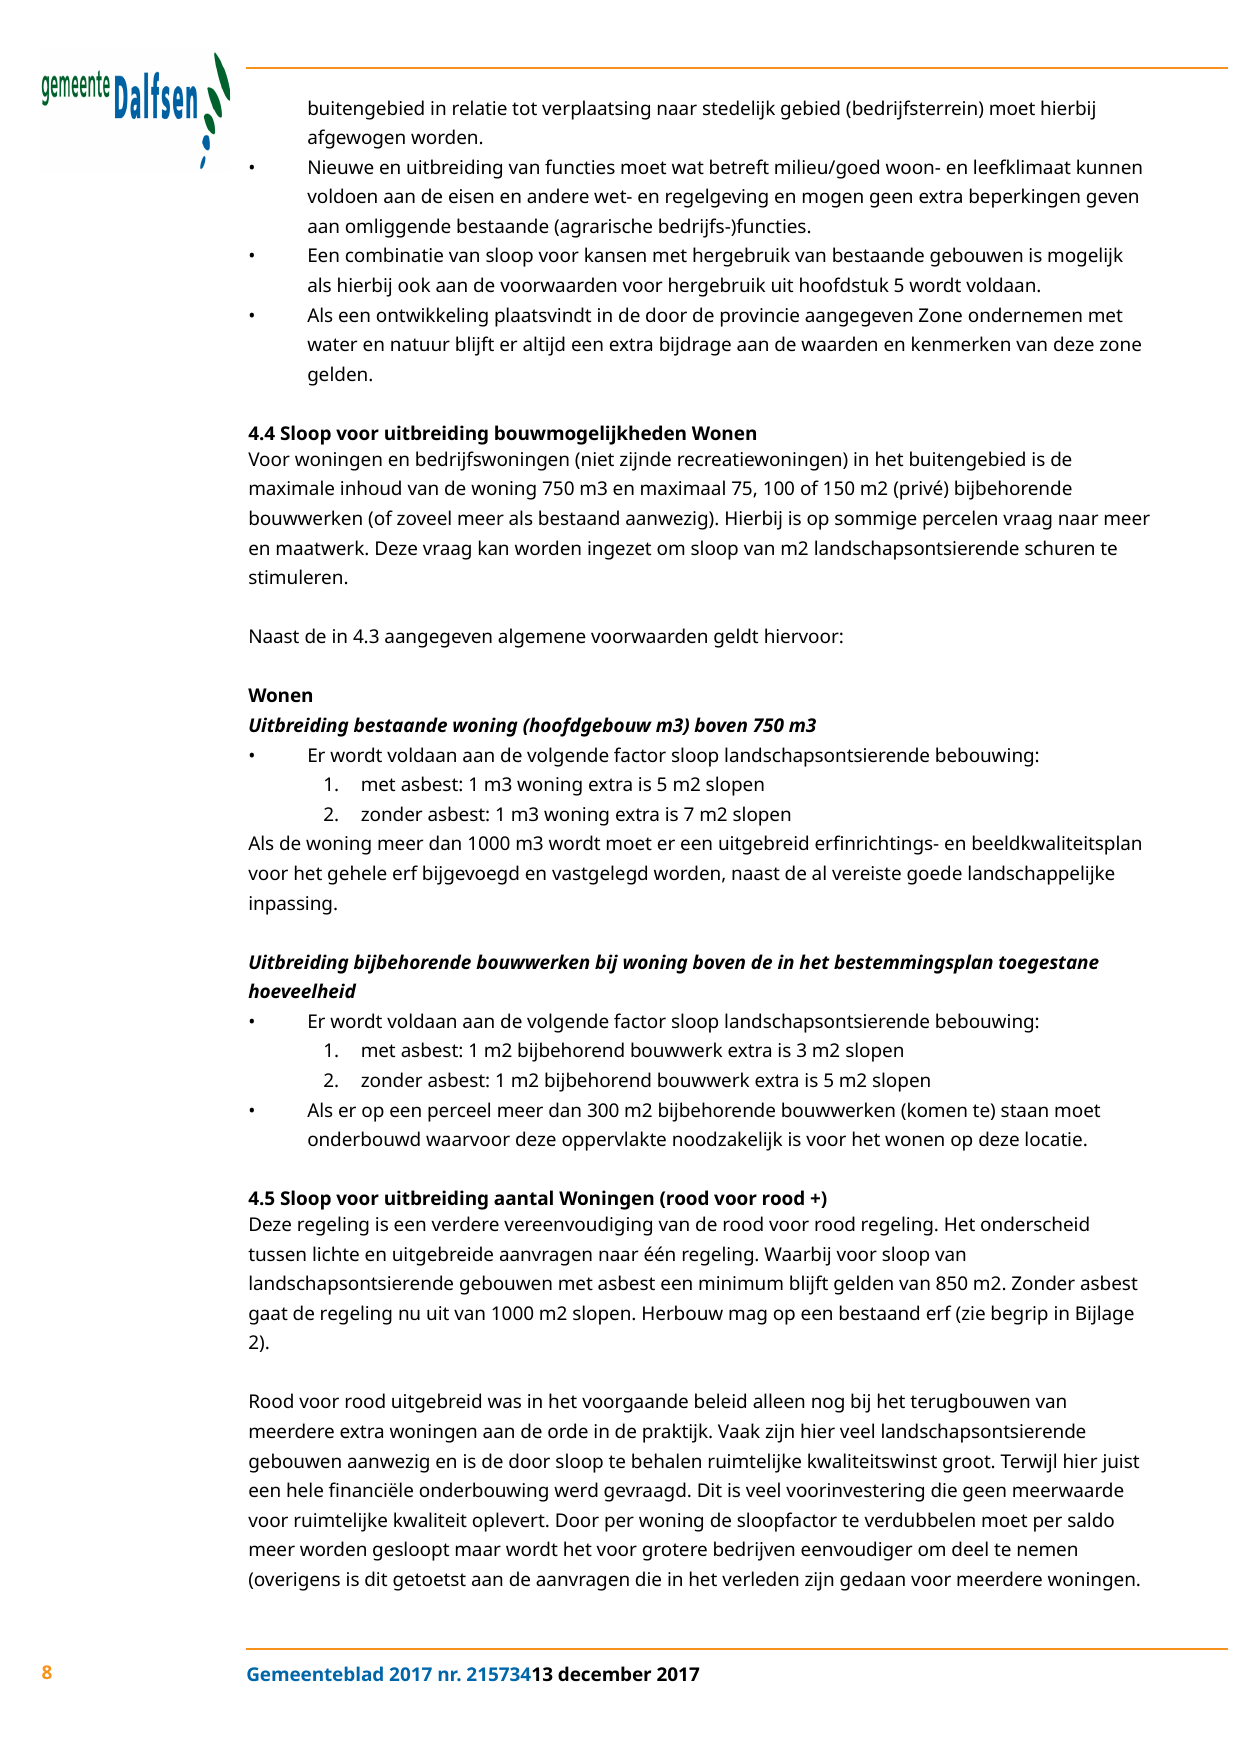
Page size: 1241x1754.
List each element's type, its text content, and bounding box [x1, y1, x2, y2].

text Rood voor rood uitgebreid was in het voorgaande beleid alleen nog bij het terugbouwen van meerdere extra woningen aan de orde in de praktijk. Vaak zijn hier veel landschapsontsierende gebouwen aanwezig en is de door sloop te behalen ruimtelijke kwaliteitswinst groot. Terwijl hier juist een hele financiële onderbouwing werd gevraagd. Dit is veel voorinvestering die geen meerwaarde voor ruimtelijke kwaliteit oplevert. Door per woning de sloopfactor te verdubbelen moet per saldo meer worden gesloopt maar wordt het voor grotere bedrijven eenvoudiger om deel te nemen [248, 1389, 1152, 1562]
list buitengebied in relatie tot verplaatsing naar stedelijk gebied (bedrijfsterrein) moet hierbij afgewogen worden. [248, 95, 1152, 150]
text 4.5 Sloop voor uitbreiding aantal Woningen (rood voor rood +) [248, 1186, 1152, 1211]
text Als de woning meer dan 1000 m3 wordt moet er een uitgebreid erfinrichtings- en beeldkwaliteitsplan voor het gehele erf bijgevoegd en vastgelegd worden, naast de al vereiste goede landschappelijke inpassing. [248, 831, 1152, 915]
list zonder asbest: 1 m2 bijbehorend bouwwerk extra is 5 m2 slopen [323, 1067, 1152, 1093]
list Er wordt voldaan aan de volgende factor sloop landschapsontsierende bebouwing: [248, 1008, 1152, 1034]
text Wonen [248, 683, 1152, 708]
text Uitbreiding bestaande woning (hoofdgebouw m3) boven 750 m3 [248, 712, 1152, 738]
list met asbest: 1 m3 woning extra is 5 m2 slopen [323, 771, 1152, 797]
list Een combinatie van sloop voor kansen met hergebruik van bestaande gebouwen is mogelijk als hierbij ook aan de voorwaarden voor hergebruik uit hoofdstuk 5 wordt voldaan. [248, 243, 1152, 298]
list Als een ontwikkeling plaatsvindt in de door de provincie aangegeven Zone ondernemen met water en natuur blijft er altijd een extra bijdrage aan de waarden en kenmerken van deze zone gelden. [248, 302, 1152, 387]
picture [41, 47, 231, 172]
text Naast de in 4.3 aangegeven algemene voorwaarden geldt hiervoor: [248, 623, 1152, 649]
list Nieuwe en uitbreiding van functies moet wat betreft milieu/goed woon- en leefklimaat kunnen voldoen aan de eisen en andere wet- en regelgeving en mogen geen extra beperkingen geven aan omliggende bestaande (agrarische bedrijfs-)functies. [248, 154, 1152, 239]
text 4.4 Sloop voor uitbreiding bouwmogelijkheden Wonen [248, 420, 1152, 446]
text Voor woningen en bedrijfswoningen (niet zijnde recreatiewoningen) in het buitengebied is de maximale inhoud van de woning 750 m3 en maximaal 75, 100 of 150 m2 (privé) bijbehorende bouwwerken (of zoveel meer als bestaand aanwezig). Hierbij is op sommige percelen vraag naar meer en maatwerk. Deze vraag kan worden ingezet om sloop van m2 landschapsontsierende schuren te stimuleren. [248, 446, 1152, 590]
text Deze regeling is een verdere vereenvoudiging van de rood voor rood regeling. Het onderscheid tussen lichte en uitgebreide aanvragen naar één regeling. Waarbij voor sloop van landschapsontsierende gebouwen met asbest een minimum blijft gelden van 850 m2. Zonder asbest gaat de regeling nu uit van 1000 m2 slopen. Herbouw mag op een bestaand erf (zie begrip in Bijlage 2). [248, 1211, 1152, 1355]
list zonder asbest: 1 m3 woning extra is 7 m2 slopen [323, 801, 1152, 827]
list Er wordt voldaan aan de volgende factor sloop landschapsontsierende bebouwing: [248, 742, 1152, 767]
text (overigens is dit getoetst aan de aanvragen die in het verleden zijn gedaan voor meerdere woningen. [248, 1566, 1152, 1592]
text Uitbreiding bijbehorende bouwwerken bij woning boven de in het bestemmingsplan toegestane hoeveelheid [248, 949, 1152, 1004]
list met asbest: 1 m2 bijbehorend bouwwerk extra is 3 m2 slopen [323, 1038, 1152, 1063]
list Als er op een perceel meer dan 300 m2 bijbehorende bouwwerken (komen te) staan moet onderbouwd waarvoor deze oppervlakte noodzakelijk is voor het wonen op deze locatie. [248, 1097, 1152, 1152]
